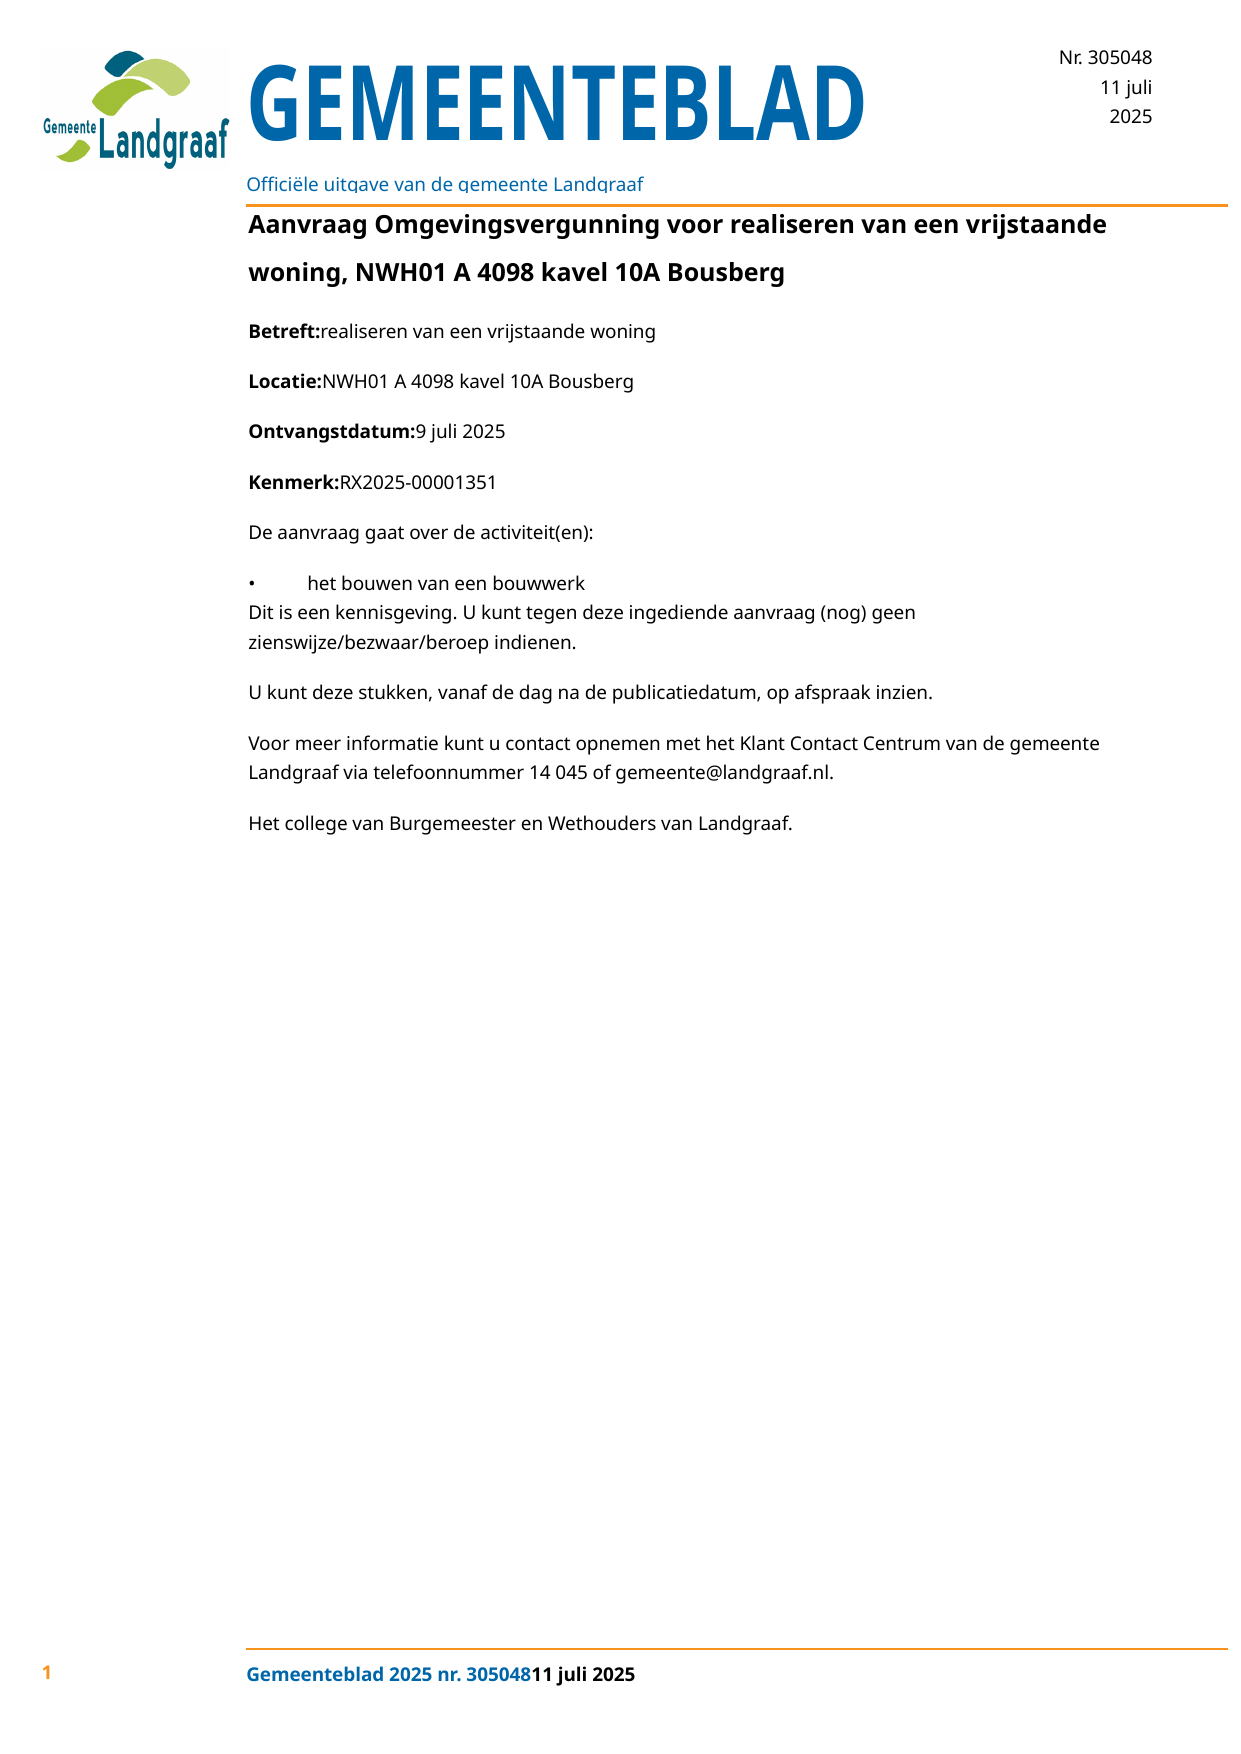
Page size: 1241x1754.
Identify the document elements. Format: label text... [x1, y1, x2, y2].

text Betreft:realiseren van een vrijstaande woning [248, 318, 1152, 344]
text Kenmerk:RX2025-00001351 [248, 469, 1152, 495]
list het bouwen van een bouwwerk [248, 570, 1152, 596]
text Aanvraag Omgevingsvergunning voor realiseren van een vrijstaande woning, NWH01 A 4098 kavel 10A Bousberg [248, 207, 1152, 288]
text Het college van Burgemeester en Wethouders van Landgraaf. [248, 810, 1152, 836]
picture [41, 47, 231, 172]
text Locatie:NWH01 A 4098 kavel 10A Bousberg [248, 368, 1152, 394]
text U kunt deze stukken, vanaf de dag na de publicatiedatum, op afspraak inzien. [248, 679, 1152, 705]
text Dit is een kennisgeving. U kunt tegen deze ingediende aanvraag (nog) geen zienswijze/bezwaar/beroep indienen. [248, 599, 1152, 655]
text Voor meer informatie kunt u contact opnemen met het Klant Contact Centrum van de gemeente Landgraaf via telefoonnummer 14 045 of gemeente@landgraaf.nl. [248, 730, 1152, 785]
text De aanvraag gaat over de activiteit(en): [248, 519, 1152, 545]
text Ontvangstdatum:9 juli 2025 [248, 419, 1152, 444]
